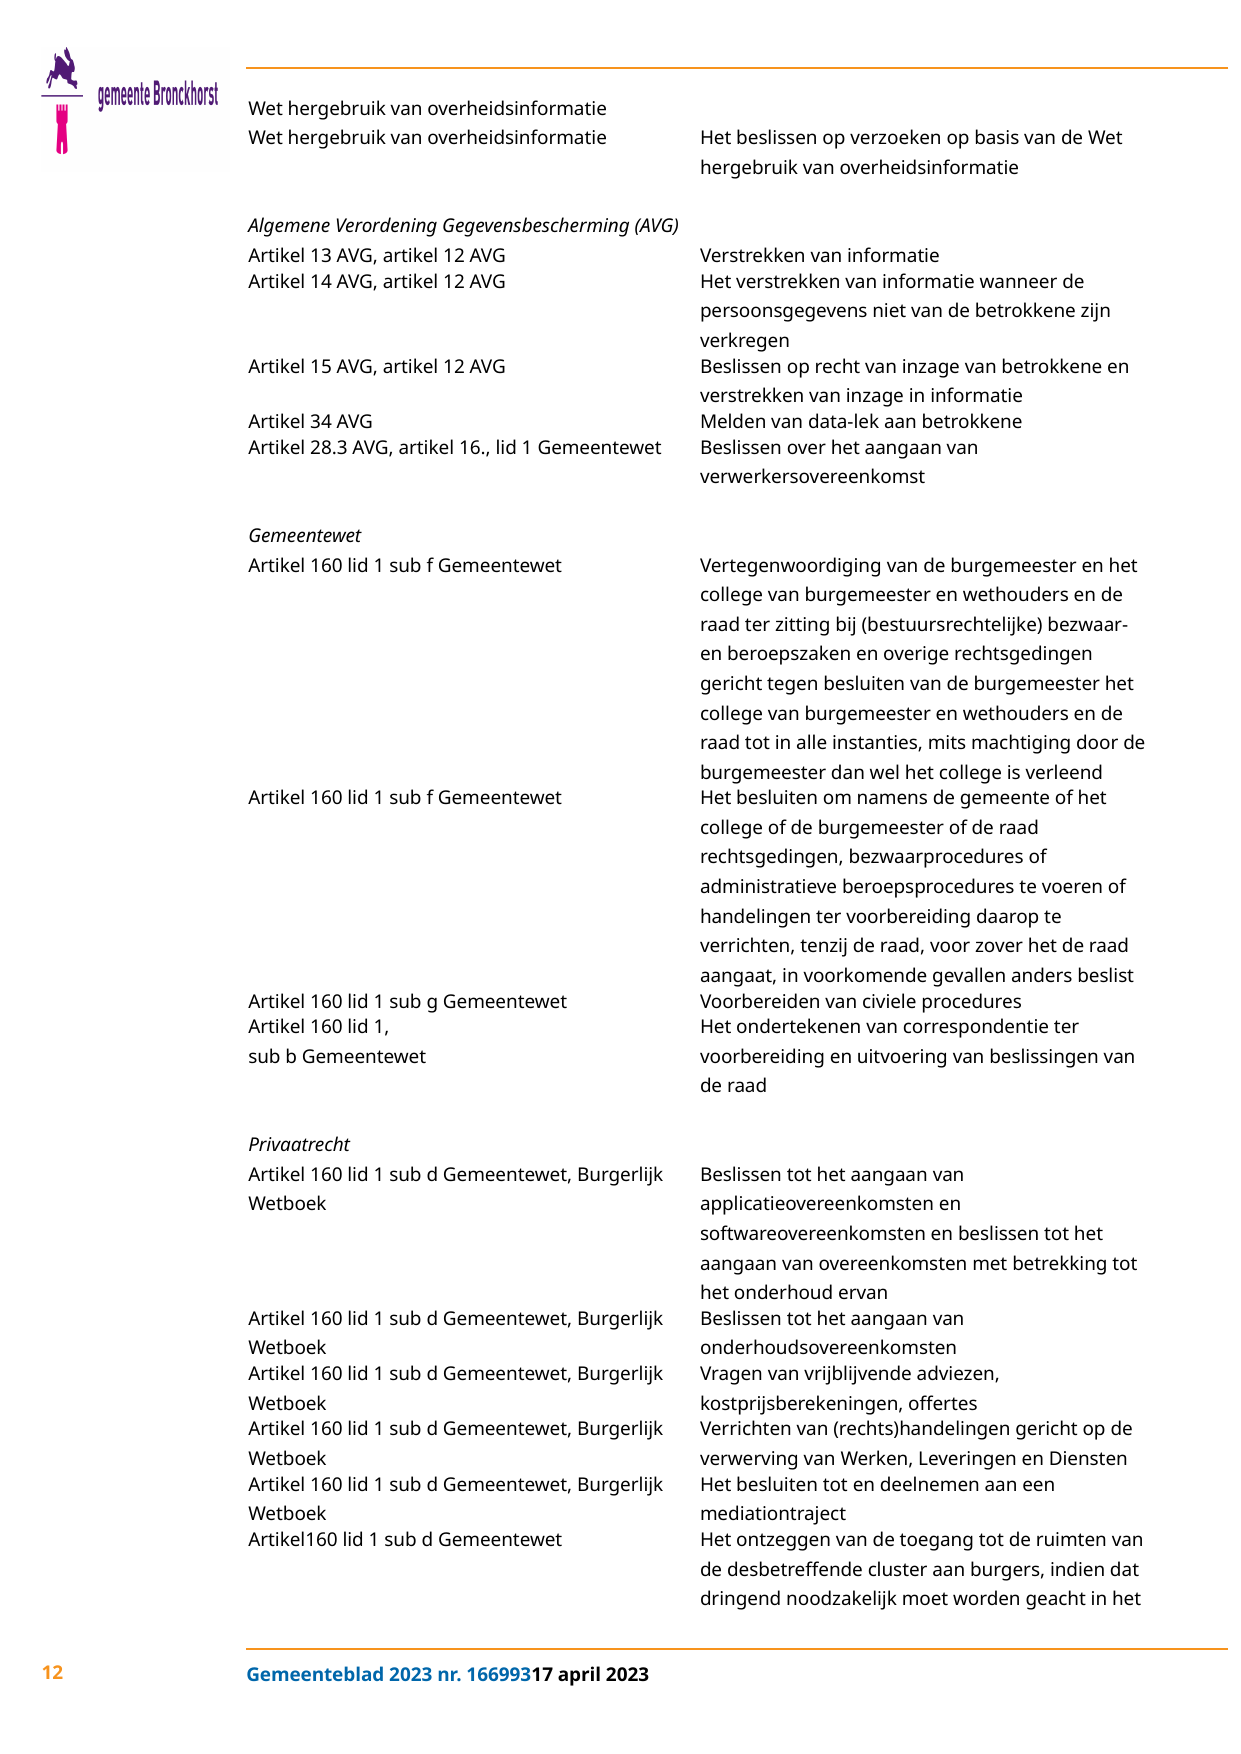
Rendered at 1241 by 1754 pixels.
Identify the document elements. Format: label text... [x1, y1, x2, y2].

table_header Beslissen tot het aangaan van applicatieovereenkomsten en softwareovereenkomsten en beslissen tot het aangaan van overeenkomsten met betrekking tot het onderhoud ervan [700, 1161, 1152, 1305]
table_cell Het besluiten om namens de gemeente of het college of de burgemeester of de raad rechtsgedingen, bezwaarprocedures of administratieve beroepsprocedures te voeren of handelingen ter voorbereiding daarop te verrichten, tenzij de raad, voor zover het de raad aangaat, in voorkomende gevallen anders beslist [700, 785, 1152, 988]
text Wet hergebruik van overheidsinformatie [248, 95, 1152, 121]
table_cell Het verstrekken van informatie wanneer de persoonsgegevens niet van de betrokkene zijn verkregen [700, 268, 1152, 353]
table_header Artikel 160 lid 1 sub d Gemeentewet, Burgerlijk Wetboek [248, 1161, 700, 1305]
table_cell Artikel 160 lid 1 sub d Gemeentewet, Burgerlijk Wetboek [248, 1471, 700, 1526]
table_cell Beslissen op recht van inzage van betrokkene en verstrekken van inzage in informatie [700, 353, 1152, 408]
table_cell Artikel 160 lid 1, sub b Gemeentewet [248, 1014, 700, 1098]
text Privaatrecht [248, 1131, 1152, 1157]
table_header Artikel 13 AVG, artikel 12 AVG [248, 242, 700, 268]
table_cell Melden van data-lek aan betrokkene [700, 408, 1152, 434]
table_cell Voorbereiden van civiele procedures [700, 988, 1152, 1013]
table_cell Artikel160 lid 1 sub d Gemeentewet [248, 1526, 700, 1611]
table_cell Verrichten van (rechts)handelingen gericht op de verwerving van Werken, Leveringen en Diensten [700, 1416, 1152, 1471]
table_cell Beslissen tot het aangaan van onderhoudsovereenkomsten [700, 1305, 1152, 1360]
table_cell Artikel 160 lid 1 sub d Gemeentewet, Burgerlijk Wetboek [248, 1360, 700, 1416]
table_cell Beslissen over het aangaan van verwerkersovereenkomst [700, 434, 1152, 489]
table_cell Vragen van vrijblijvende adviezen, kostprijsberekeningen, offertes [700, 1360, 1152, 1416]
table_cell Artikel 14 AVG, artikel 12 AVG [248, 268, 700, 353]
table_cell Het ontzeggen van de toegang tot de ruimten van de desbetreffende cluster aan burgers, indien dat dringend noodzakelijk moet worden geacht in het [700, 1526, 1152, 1611]
table_cell Het besluiten tot en deelnemen aan een mediationtraject [700, 1471, 1152, 1526]
text Algemene Verordening Gegevensbescherming (AVG) [248, 213, 1152, 238]
table_cell Artikel 28.3 AVG, artikel 16., lid 1 Gemeentewet [248, 434, 700, 489]
table_cell Artikel 160 lid 1 sub f Gemeentewet [248, 785, 700, 988]
table_header Wet hergebruik van overheidsinformatie [248, 125, 700, 180]
picture [41, 47, 231, 172]
text Gemeentewet [248, 522, 1152, 548]
table_cell Artikel 160 lid 1 sub d Gemeentewet, Burgerlijk Wetboek [248, 1305, 700, 1360]
table_header Artikel 160 lid 1 sub f Gemeentewet [248, 552, 700, 784]
table_cell Artikel 34 AVG [248, 408, 700, 434]
table_cell Het ondertekenen van correspondentie ter voorbereiding en uitvoering van beslissingen van de raad [700, 1014, 1152, 1098]
table_header Het beslissen op verzoeken op basis van de Wet hergebruik van overheidsinformatie [700, 125, 1152, 180]
table_header Vertegenwoordiging van de burgemeester en het college van burgemeester en wethouders en de raad ter zitting bij (bestuursrechtelijke) bezwaar- en beroepszaken en overige rechtsgedingen gericht tegen besluiten van de burgemeester het college van burgemeester en wethouders en de raad tot in alle instanties, mits machtiging door de burgemeester dan wel het college is verleend [700, 552, 1152, 784]
table_header Verstrekken van informatie [700, 242, 1152, 268]
table_cell Artikel 15 AVG, artikel 12 AVG [248, 353, 700, 408]
table_cell Artikel 160 lid 1 sub g Gemeentewet [248, 988, 700, 1013]
table_cell Artikel 160 lid 1 sub d Gemeentewet, Burgerlijk Wetboek [248, 1416, 700, 1471]
